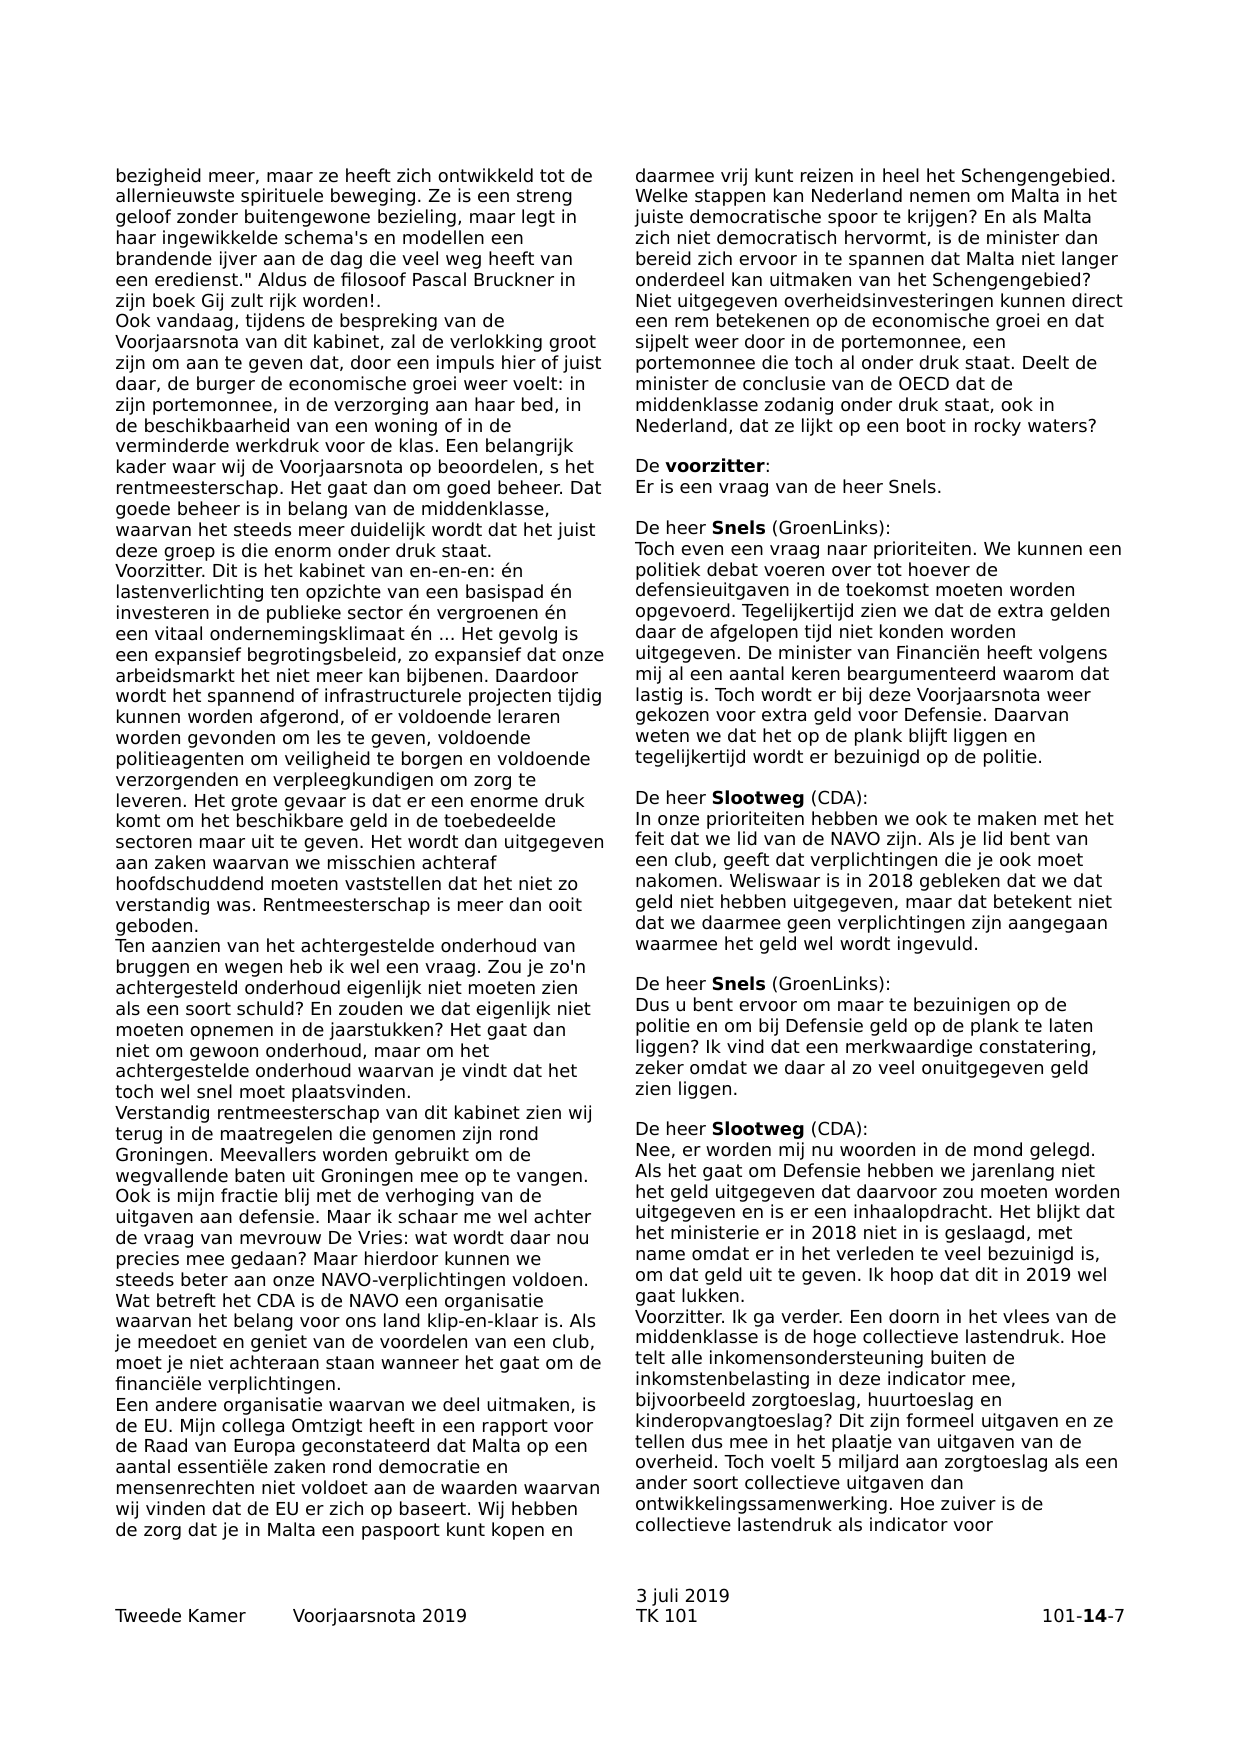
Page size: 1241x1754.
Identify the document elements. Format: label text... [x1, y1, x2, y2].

text De voorzitter: [635, 456, 1125, 477]
text Nee, er worden mij nu woorden in de mond gelegd. Als het gaat om Defensie hebben we jarenlang niet het geld uitgegeven dat daarvoor zou moeten worden uitgegeven en is er een inhaalopdracht. Het blijkt dat het ministerie er in 2018 niet in is geslaagd, met name omdat er in het verleden te veel bezuinigd is, om dat geld uit te geven. Ik hoop dat dit in 2019 wel gaat lukken. [635, 1140, 1125, 1306]
text De heer Snels (GroenLinks): [635, 518, 1125, 538]
text De heer Snels (GroenLinks): [635, 974, 1125, 995]
text De heer Slootweg (CDA): [635, 1119, 1125, 1140]
text Voorzitter. Ik ga verder. Een doorn in het vlees van de middenklasse is de hoge collectieve lastendruk. Hoe telt alle inkomensondersteuning buiten de inkomstenbelasting in deze indicator mee, bijvoorbeeld zorgtoeslag, huurtoeslag en kinderopvangtoeslag? Dit zijn formeel uitgaven en ze tellen dus mee in het plaatje van uitgaven van de overheid. Toch voelt 5 miljard aan zorgtoeslag als een ander soort collectieve uitgaven dan ontwikkelingssamenwerking. Hoe zuiver is de collectieve lastendruk als indicator voor [635, 1306, 1125, 1536]
text Een andere organisatie waarvan we deel uitmaken, is de EU. Mijn collega Omtzigt heeft in een rapport voor de Raad van Europa geconstateerd dat Malta op een aantal essentiële zaken rond democratie en mensenrechten niet voldoet aan de waarden waarvan wij vinden dat de EU er zich op baseert. Wij hebben de zorg dat je in Malta een paspoort kunt kopen en [115, 1394, 605, 1540]
text Toch even een vraag naar prioriteiten. We kunnen een politiek debat voeren over tot hoever de defensieuitgaven in de toekomst moeten worden opgevoerd. Tegelijkertijd zien we dat de extra gelden daar de afgelopen tijd niet konden worden uitgegeven. De minister van Financiën heeft volgens mij al een aantal keren beargumenteerd waarom dat lastig is. Toch wordt er bij deze Voorjaarsnota weer gekozen voor extra geld voor Defensie. Daarvan weten we dat het op de plank blijft liggen en tegelijkertijd wordt er bezuinigd op de politie. [635, 538, 1125, 768]
text Er is een vraag van de heer Snels. [635, 477, 1125, 498]
text Ook vandaag, tijdens de bespreking van de Voorjaarsnota van dit kabinet, zal de verlokking groot zijn om aan te geven dat, door een impuls hier of juist daar, de burger de economische groei weer voelt: in zijn portemonnee, in de verzorging aan haar bed, in de beschikbaarheid van een woning of in de verminderde werkdruk voor de klas. Een belangrijk kader waar wij de Voorjaarsnota op beoordelen, s het rentmeesterschap. Het gaat dan om goed beheer. Dat goede beheer is in belang van de middenklasse, waarvan het steeds meer duidelijk wordt dat het juist deze groep is die enorm onder druk staat. [115, 311, 605, 561]
text De heer Slootweg (CDA): [635, 788, 1125, 808]
text Ten aanzien van het achtergestelde onderhoud van bruggen en wegen heb ik wel een vraag. Zou je zo'n achtergesteld onderhoud eigenlijk niet moeten zien als een soort schuld? En zouden we dat eigenlijk niet moeten opnemen in de jaarstukken? Het gaat dan niet om gewoon onderhoud, maar om het achtergestelde onderhoud waarvan je vindt dat het toch wel snel moet plaatsvinden. [115, 936, 605, 1103]
text bezigheid meer, maar ze heeft zich ontwikkeld tot de allernieuwste spirituele beweging. Ze is een streng geloof zonder buitengewone bezieling, maar legt in haar ingewikkelde schema's en modellen een brandende ijver aan de dag die veel weg heeft van een eredienst." Aldus de filosoof Pascal Bruckner in zijn boek Gij zult rijk worden!. [115, 165, 605, 311]
text Dus u bent ervoor om maar te bezuinigen op de politie en om bij Defensie geld op de plank te laten liggen? Ik vind dat een merkwaardige constatering, zeker omdat we daar al zo veel onuitgegeven geld zien liggen. [635, 995, 1125, 1099]
text Voorzitter. Dit is het kabinet van en-en-en: én lastenverlichting ten opzichte van een basispad én investeren in de publieke sector én vergroenen én een vitaal ondernemingsklimaat én ... Het gevolg is een expansief begrotingsbeleid, zo expansief dat onze arbeidsmarkt het niet meer kan bijbenen. Daardoor wordt het spannend of infrastructurele projecten tijdig kunnen worden afgerond, of er voldoende leraren worden gevonden om les te geven, voldoende politieagenten om veiligheid te borgen en voldoende verzorgenden en verpleegkundigen om zorg te leveren. Het grote gevaar is dat er een enorme druk komt om het beschikbare geld in de toebedeelde sectoren maar uit te geven. Het wordt dan uitgegeven aan zaken waarvan we misschien achteraf hoofdschuddend moeten vaststellen dat het niet zo verstandig was. Rentmeesterschap is meer dan ooit geboden. [115, 561, 605, 936]
text In onze prioriteiten hebben we ook te maken met het feit dat we lid van de NAVO zijn. Als je lid bent van een club, geeft dat verplichtingen die je ook moet nakomen. Weliswaar is in 2018 gebleken dat we dat geld niet hebben uitgegeven, maar dat betekent niet dat we daarmee geen verplichtingen zijn aangegaan waarmee het geld wel wordt ingevuld. [635, 808, 1125, 954]
text daarmee vrij kunt reizen in heel het Schengengebied. Welke stappen kan Nederland nemen om Malta in het juiste democratische spoor te krijgen? En als Malta zich niet democratisch hervormt, is de minister dan bereid zich ervoor in te spannen dat Malta niet langer onderdeel kan uitmaken van het Schengengebied? Niet uitgegeven overheidsinvesteringen kunnen direct een rem betekenen op de economische groei en dat sijpelt weer door in de portemonnee, een portemonnee die toch al onder druk staat. Deelt de minister de conclusie van de OECD dat de middenklasse zodanig onder druk staat, ook in Nederland, dat ze lijkt op een boot in rocky waters? [635, 165, 1125, 436]
text Verstandig rentmeesterschap van dit kabinet zien wij terug in de maatregelen die genomen zijn rond Groningen. Meevallers worden gebruikt om de wegvallende baten uit Groningen mee op te vangen. Ook is mijn fractie blij met de verhoging van de uitgaven aan defensie. Maar ik schaar me wel achter de vraag van mevrouw De Vries: wat wordt daar nou precies mee gedaan? Maar hierdoor kunnen we steeds beter aan onze NAVO-verplichtingen voldoen. Wat betreft het CDA is de NAVO een organisatie waarvan het belang voor ons land klip-en-klaar is. Als je meedoet en geniet van de voordelen van een club, moet je niet achteraan staan wanneer het gaat om de financiële verplichtingen. [115, 1103, 605, 1394]
